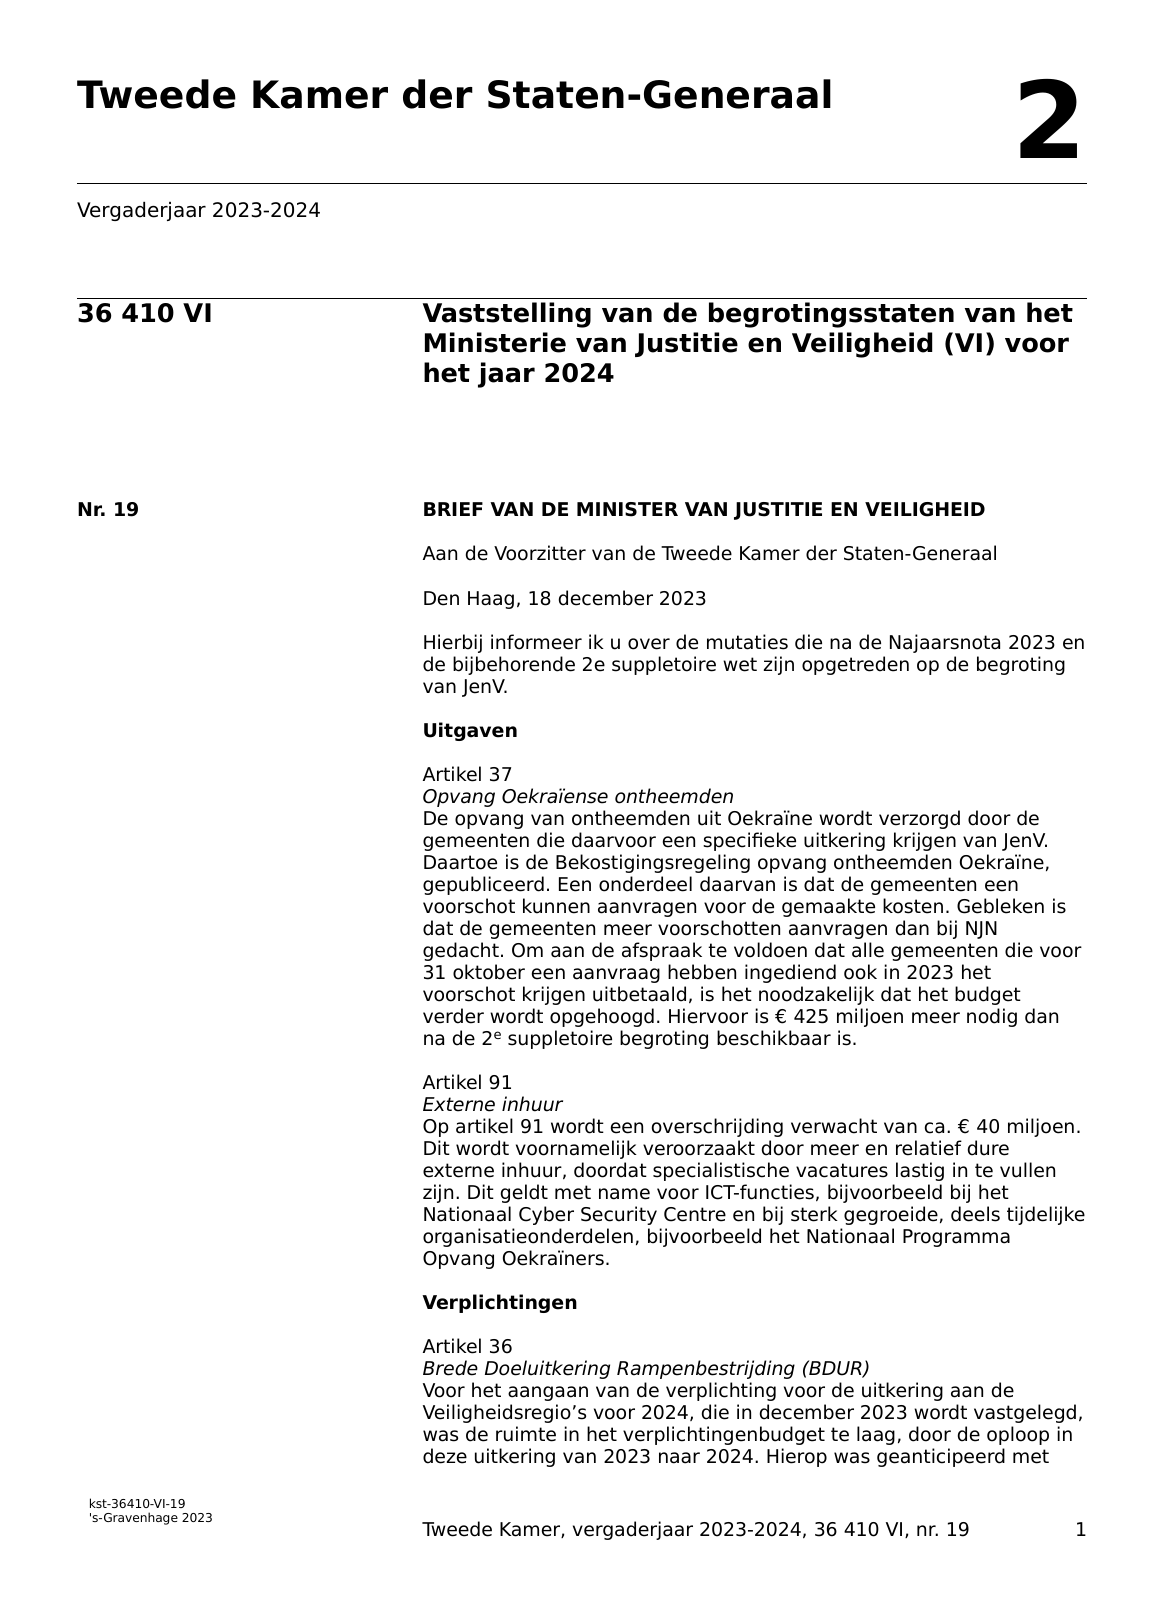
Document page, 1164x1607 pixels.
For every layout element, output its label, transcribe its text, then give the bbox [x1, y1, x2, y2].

table_header Tweede Kamer der Staten-Generaal [77, 59, 886, 183]
text Artikel 91 [422, 1072, 1087, 1094]
subtitle 36 410 VI Vaststelling van de begrotingsstaten van het Ministerie van Justitie en Veiligheid (VI) voor het jaar 2024 [77, 299, 1087, 388]
table_header 2 [886, 59, 1087, 183]
text Brede Doeluitkering Rampenbestrijding (BDUR) [422, 1358, 1087, 1380]
text Hierbij informeer ik u over de mutaties die na de Najaarsnota 2023 en de bijbehorende 2e suppletoire wet zijn opgetreden op de begroting van JenV. [422, 632, 1087, 697]
text Opvang Oekraïense ontheemden [422, 786, 1087, 808]
subtitle Verplichtingen [422, 1292, 1087, 1314]
subtitle Nr. 19 BRIEF VAN DE MINISTER VAN JUSTITIE EN VEILIGHEID [77, 499, 1087, 521]
text Artikel 36 [422, 1336, 1087, 1358]
subtitle Uitgaven [422, 720, 1087, 742]
text kst-36410-VI-19 [88, 1497, 323, 1511]
text Externe inhuur [422, 1094, 1087, 1116]
text Den Haag, 18 december 2023 [422, 587, 1087, 609]
text Artikel 37 [422, 764, 1087, 786]
text Voor het aangaan van de verplichting voor de uitkering aan de Veiligheidsregio’s voor 2024, die in december 2023 wordt vastgelegd, was de ruimte in het verplichtingenbudget te laag, door de oploop in deze uitkering van 2023 naar 2024. Hierop was geanticipeerd met [422, 1380, 1087, 1468]
text De opvang van ontheemden uit Oekraïne wordt verzorgd door de gemeenten die daarvoor een specifieke uitkering krijgen van JenV. Daartoe is de Bekostigingsregeling opvang ontheemden Oekraïne, gepubliceerd. Een onderdeel daarvan is dat de gemeenten een voorschot kunnen aanvragen voor de gemaakte kosten. Gebleken is dat de gemeenten meer voorschotten aanvragen dan bij NJN gedacht. Om aan de afspraak te voldoen dat alle gemeenten die voor 31 oktober een aanvraag hebben ingediend ook in 2023 het voorschot krijgen uitbetaald, is het noodzakelijk dat het budget verder wordt opgehoogd. Hiervoor is € 425 miljoen meer nodig dan na de 2e suppletoire begroting beschikbaar is. [422, 808, 1087, 1049]
text 's-Gravenhage 2023 [88, 1511, 323, 1525]
text Aan de Voorzitter van de Tweede Kamer der Staten-Generaal [422, 543, 1087, 565]
table_cell Vergaderjaar 2023-2024 [77, 184, 1087, 298]
text Op artikel 91 wordt een overschrijding verwacht van ca. € 40 miljoen. Dit wordt voornamelijk veroorzaakt door meer en relatief dure externe inhuur, doordat specialistische vacatures lastig in te vullen zijn. Dit geldt met name voor ICT-functies, bijvoorbeeld bij het Nationaal Cyber Security Centre en bij sterk gegroeide, deels tijdelijke organisatieonderdelen, bijvoorbeeld het Nationaal Programma Opvang Oekraïners. [422, 1116, 1087, 1269]
